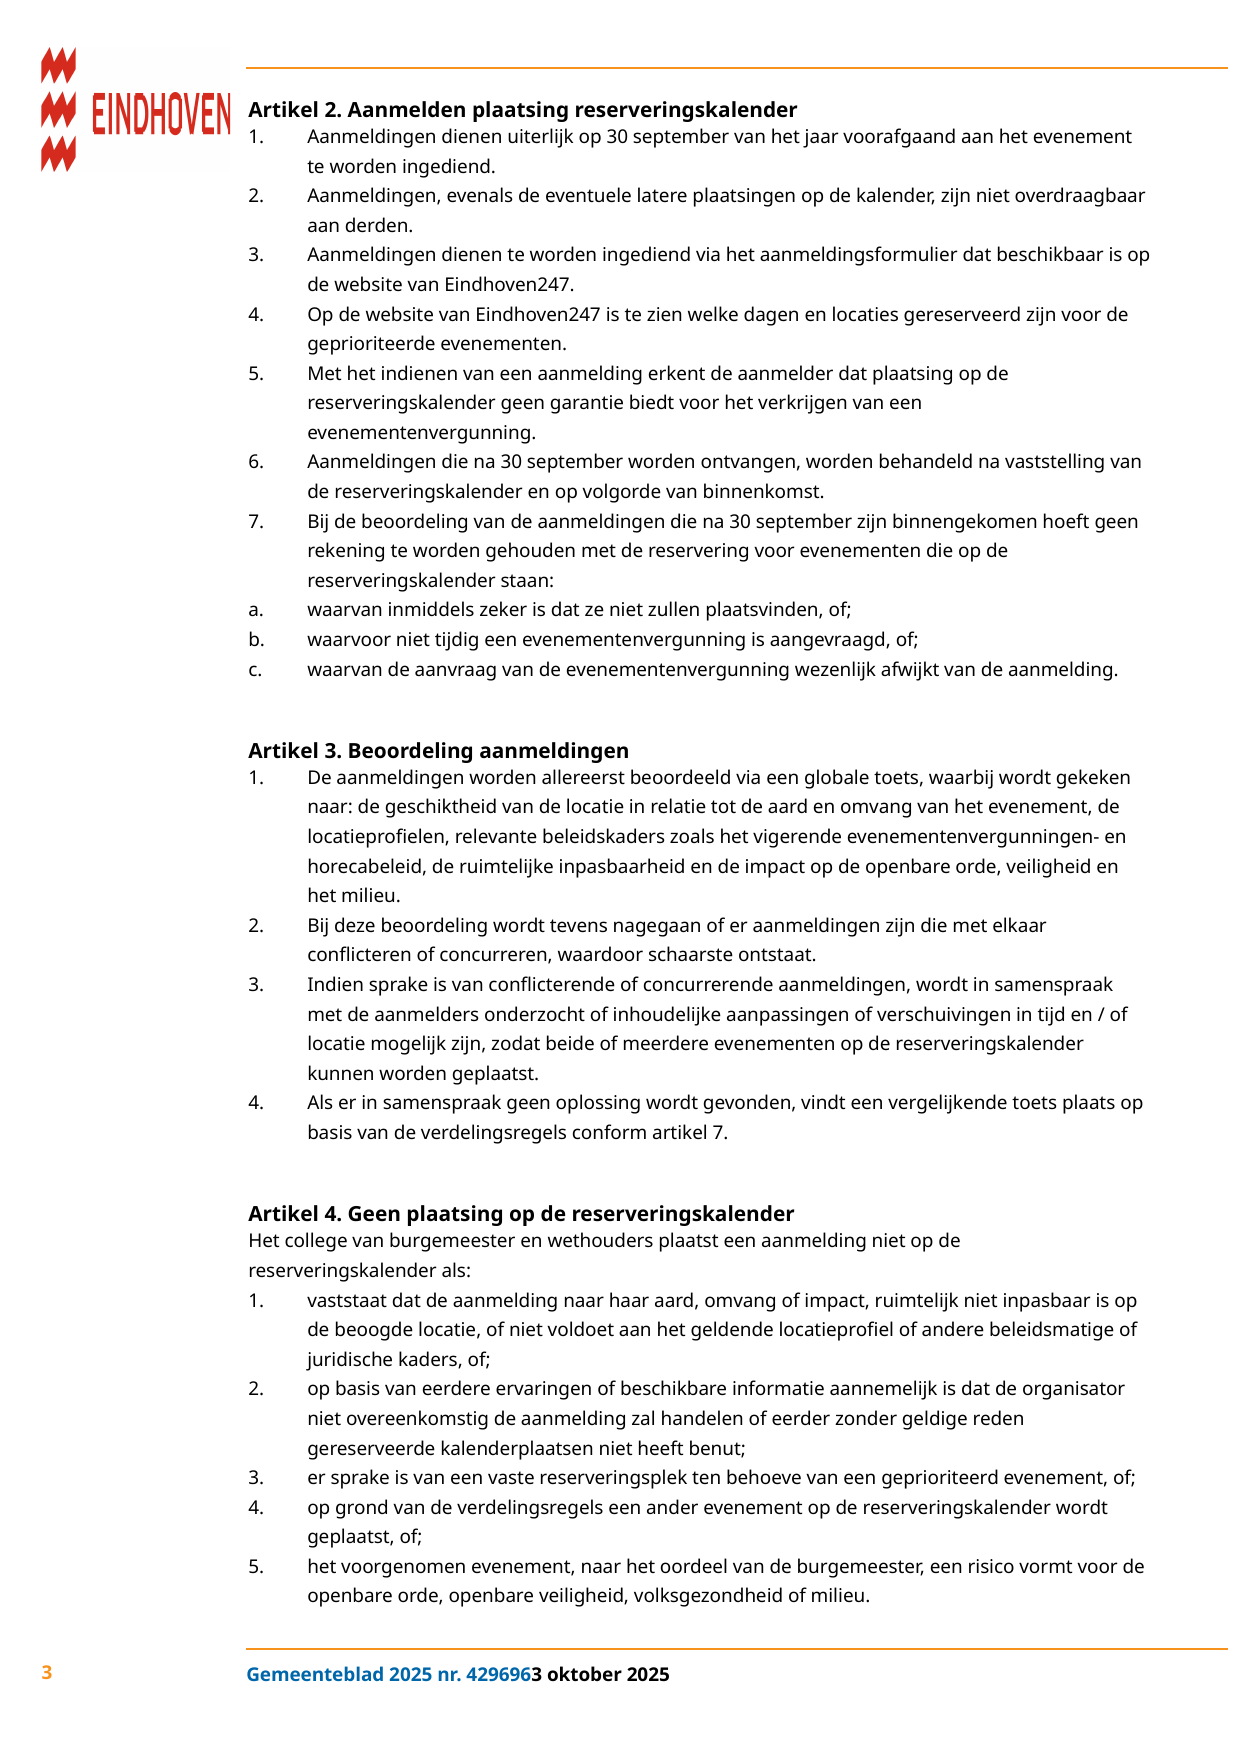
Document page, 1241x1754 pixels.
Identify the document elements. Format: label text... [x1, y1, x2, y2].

list Aanmeldingen dienen uiterlijk op 30 september van het jaar voorafgaand aan het evenement te worden ingediend. [248, 123, 1152, 178]
list er sprake is van een vaste reserveringsplek ten behoeve van een geprioriteerd evenement, of; [248, 1464, 1152, 1490]
list op basis van eerdere ervaringen of beschikbare informatie aannemelijk is dat de organisator niet overeenkomstig de aanmelding zal handelen of eerder zonder geldige reden gereserveerde kalenderplaatsen niet heeft benut; [248, 1376, 1152, 1460]
list Indien sprake is van conflicterende of concurrerende aanmeldingen, wordt in samenspraak met de aanmelders onderzocht of inhoudelijke aanpassingen of verschuivingen in tijd en / of locatie mogelijk zijn, zodat beide of meerdere evenementen op de reserveringskalender kunnen worden geplaatst. [248, 971, 1152, 1086]
list Bij deze beoordeling wordt tevens nagegaan of er aanmeldingen zijn die met elkaar conflicteren of concurreren, waardoor schaarste ontstaat. [248, 912, 1152, 967]
list Op de website van Eindhoven247 is te zien welke dagen en locaties gereserveerd zijn voor de geprioriteerde evenementen. [248, 301, 1152, 356]
list Aanmeldingen dienen te worden ingediend via het aanmeldingsformulier dat beschikbaar is op de website van Eindhoven247. [248, 242, 1152, 297]
text Het college van burgemeester en wethouders plaatst een aanmelding niet op de reserveringskalender als: [248, 1228, 1152, 1283]
list vaststaat dat de aanmelding naar haar aard, omvang of impact, ruimtelijk niet inpasbaar is op de beoogde locatie, of niet voldoet aan het geldende locatieprofiel of andere beleidsmatige of juridische kaders, of; [248, 1287, 1152, 1372]
list het voorgenomen evenement, naar het oordeel van de burgemeester, een risico vormt voor de openbare orde, openbare veiligheid, volksgezondheid of milieu. [248, 1553, 1152, 1608]
list waarvan inmiddels zeker is dat ze niet zullen plaatsvinden, of; [248, 597, 1152, 622]
picture [41, 47, 231, 172]
text Artikel 3. Beoordeling aanmeldingen [248, 736, 1152, 764]
list waarvan de aanvraag van de evenementenvergunning wezenlijk afwijkt van de aanmelding. [248, 656, 1152, 681]
text Artikel 2. Aanmelden plaatsing reserveringskalender [248, 95, 1152, 123]
list waarvoor niet tijdig een evenementenvergunning is aangevraagd, of; [248, 626, 1152, 652]
list Aanmeldingen die na 30 september worden ontvangen, worden behandeld na vaststelling van de reserveringskalender en op volgorde van binnenkomst. [248, 449, 1152, 504]
list Bij de beoordeling van de aanmeldingen die na 30 september zijn binnengekomen hoeft geen rekening te worden gehouden met de reservering voor evenementen die op de reserveringskalender staan: [248, 508, 1152, 593]
list op grond van de verdelingsregels een ander evenement op de reserveringskalender wordt geplaatst, of; [248, 1494, 1152, 1549]
list Als er in samenspraak geen oplossing wordt gevonden, vindt een vergelijkende toets plaats op basis van de verdelingsregels conform artikel 7. [248, 1089, 1152, 1145]
text Artikel 4. Geen plaatsing op de reserveringskalender [248, 1199, 1152, 1228]
list De aanmeldingen worden allereerst beoordeeld via een globale toets, waarbij wordt gekeken naar: de geschiktheid van de locatie in relatie tot de aard en omvang van het evenement, de locatieprofielen, relevante beleidskaders zoals het vigerende evenementenvergunningen- en horecabeleid, de ruimtelijke inpasbaarheid en de impact op de openbare orde, veiligheid en het milieu. [248, 764, 1152, 908]
list Aanmeldingen, evenals de eventuele latere plaatsingen op de kalender, zijn niet overdraagbaar aan derden. [248, 182, 1152, 238]
list Met het indienen van een aanmelding erkent de aanmelder dat plaatsing op de reserveringskalender geen garantie biedt voor het verkrijgen van een evenementenvergunning. [248, 360, 1152, 445]
